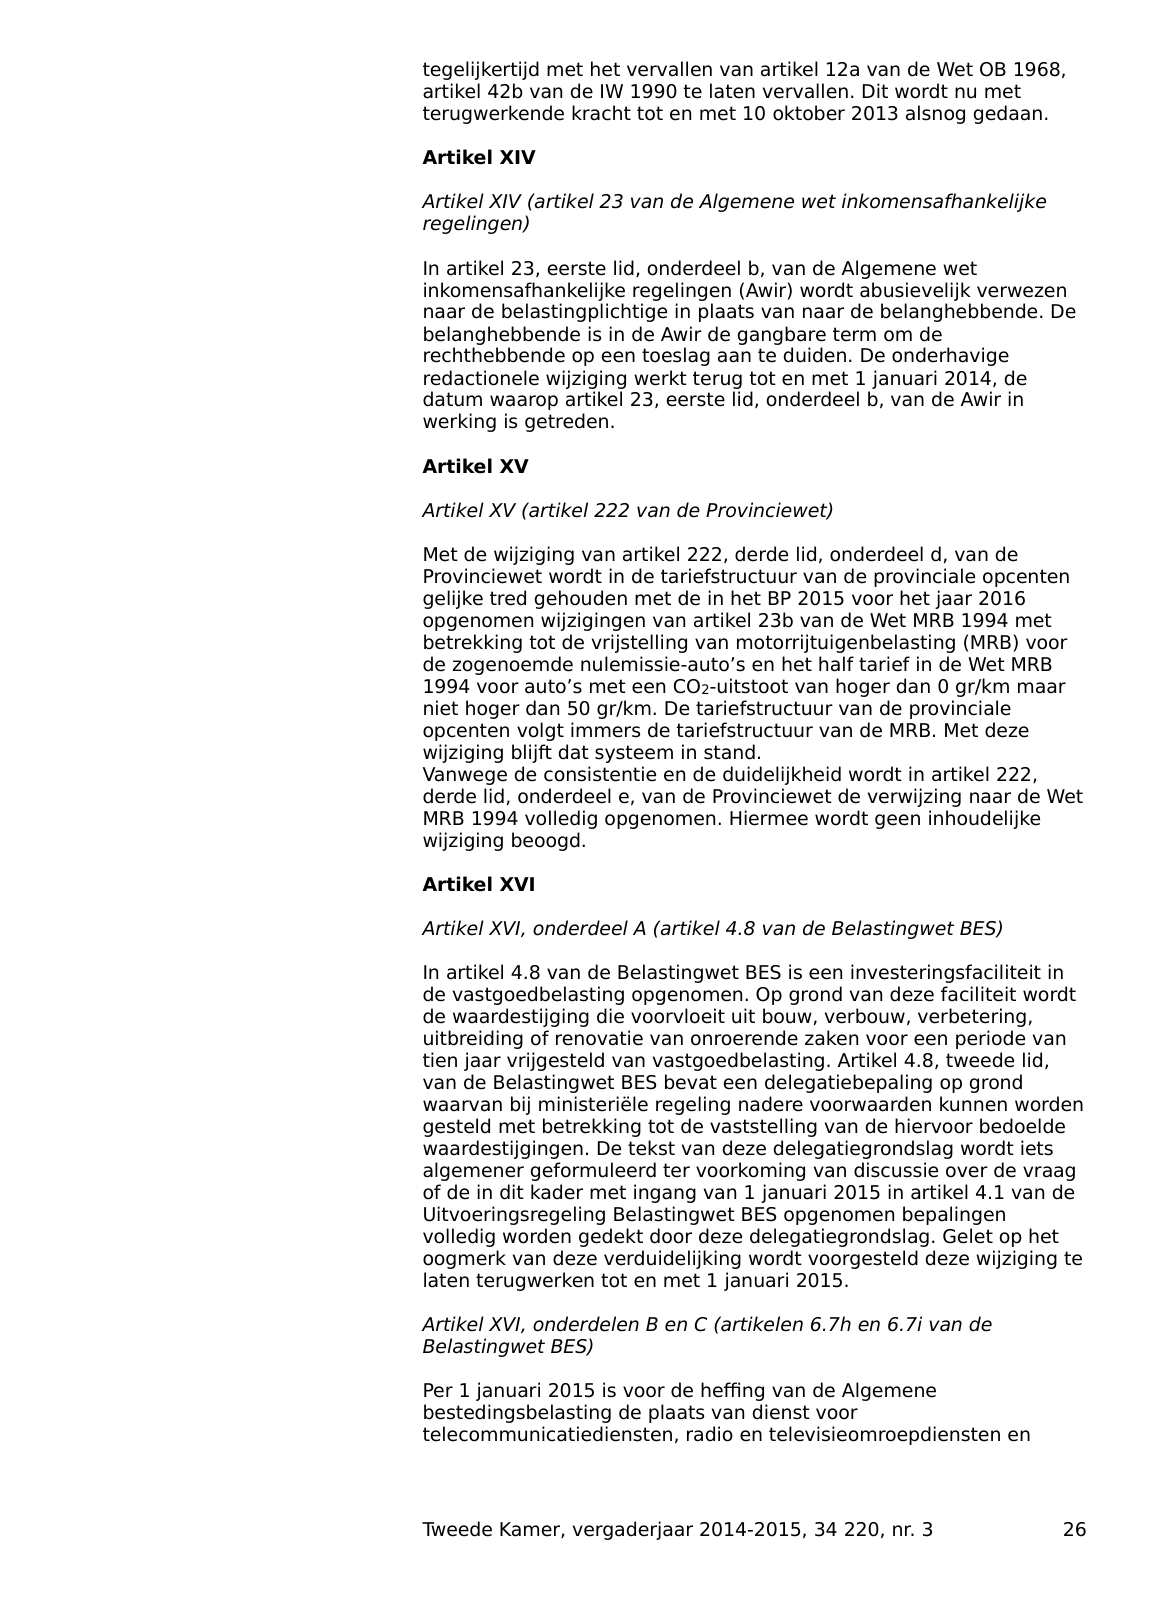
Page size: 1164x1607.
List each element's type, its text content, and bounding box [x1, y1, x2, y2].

text tegelijkertijd met het vervallen van artikel 12a van de Wet OB 1968, artikel 42b van de IW 1990 te laten vervallen. Dit wordt nu met terugwerkende kracht tot en met 10 oktober 2013 alsnog gedaan. [422, 59, 1087, 125]
subtitle Artikel XVI, onderdeel A (artikel 4.8 van de Belastingwet BES) [422, 918, 1087, 940]
text Met de wijziging van artikel 222, derde lid, onderdeel d, van de Provinciewet wordt in de tariefstructuur van de provinciale opcenten gelijke tred gehouden met de in het BP 2015 voor het jaar 2016 opgenomen wijzigingen van artikel 23b van de Wet MRB 1994 met betrekking tot de vrijstelling van motorrijtuigenbelasting (MRB) voor de zogenoemde nulemissie-auto’s en het half tarief in de Wet MRB 1994 voor auto’s met een CO2-uitstoot van hoger dan 0 gr/km maar niet hoger dan 50 gr/km. De tariefstructuur van de provinciale opcenten volgt immers de tariefstructuur van de MRB. Met deze wijziging blijft dat systeem in stand. [422, 544, 1087, 764]
subtitle Artikel XV [422, 456, 1087, 477]
subtitle Artikel XV (artikel 222 van de Provinciewet) [422, 500, 1087, 522]
text In artikel 23, eerste lid, onderdeel b, van de Algemene wet inkomensafhankelijke regelingen (Awir) wordt abusievelijk verwezen naar de belastingplichtige in plaats van naar de belanghebbende. De belanghebbende is in de Awir de gangbare term om de rechthebbende op een toeslag aan te duiden. De onderhavige redactionele wijziging werkt terug tot en met 1 januari 2014, de datum waarop artikel 23, eerste lid, onderdeel b, van de Awir in werking is getreden. [422, 257, 1087, 433]
subtitle Artikel XVI, onderdelen B en C (artikelen 6.7h en 6.7i van de Belastingwet BES) [422, 1314, 1087, 1358]
subtitle Artikel XIV [422, 147, 1087, 169]
subtitle Artikel XVI [422, 874, 1087, 896]
subtitle Artikel XIV (artikel 23 van de Algemene wet inkomensafhankelijke regelingen) [422, 191, 1087, 235]
text In artikel 4.8 van de Belastingwet BES is een investeringsfaciliteit in de vastgoedbelasting opgenomen. Op grond van deze faciliteit wordt de waardestijging die voorvloeit uit bouw, verbouw, verbetering, uitbreiding of renovatie van onroerende zaken voor een periode van tien jaar vrijgesteld van vastgoedbelasting. Artikel 4.8, tweede lid, van de Belastingwet BES bevat een delegatiebepaling op grond waarvan bij ministeriële regeling nadere voorwaarden kunnen worden gesteld met betrekking tot de vaststelling van de hiervoor bedoelde waardestijgingen. De tekst van deze delegatiegrondslag wordt iets algemener geformuleerd ter voorkoming van discussie over de vraag of de in dit kader met ingang van 1 januari 2015 in artikel 4.1 van de Uitvoeringsregeling Belastingwet BES opgenomen bepalingen volledig worden gedekt door deze delegatiegrondslag. Gelet op het oogmerk van deze verduidelijking wordt voorgesteld deze wijziging te laten terugwerken tot en met 1 januari 2015. [422, 962, 1087, 1292]
text Per 1 januari 2015 is voor de heffing van de Algemene bestedingsbelasting de plaats van dienst voor telecommunicatiediensten, radio en televisieomroepdiensten en [422, 1380, 1087, 1446]
text Vanwege de consistentie en de duidelijkheid wordt in artikel 222, derde lid, onderdeel e, van de Provinciewet de verwijzing naar de Wet MRB 1994 volledig opgenomen. Hiermee wordt geen inhoudelijke wijziging beoogd. [422, 764, 1087, 852]
